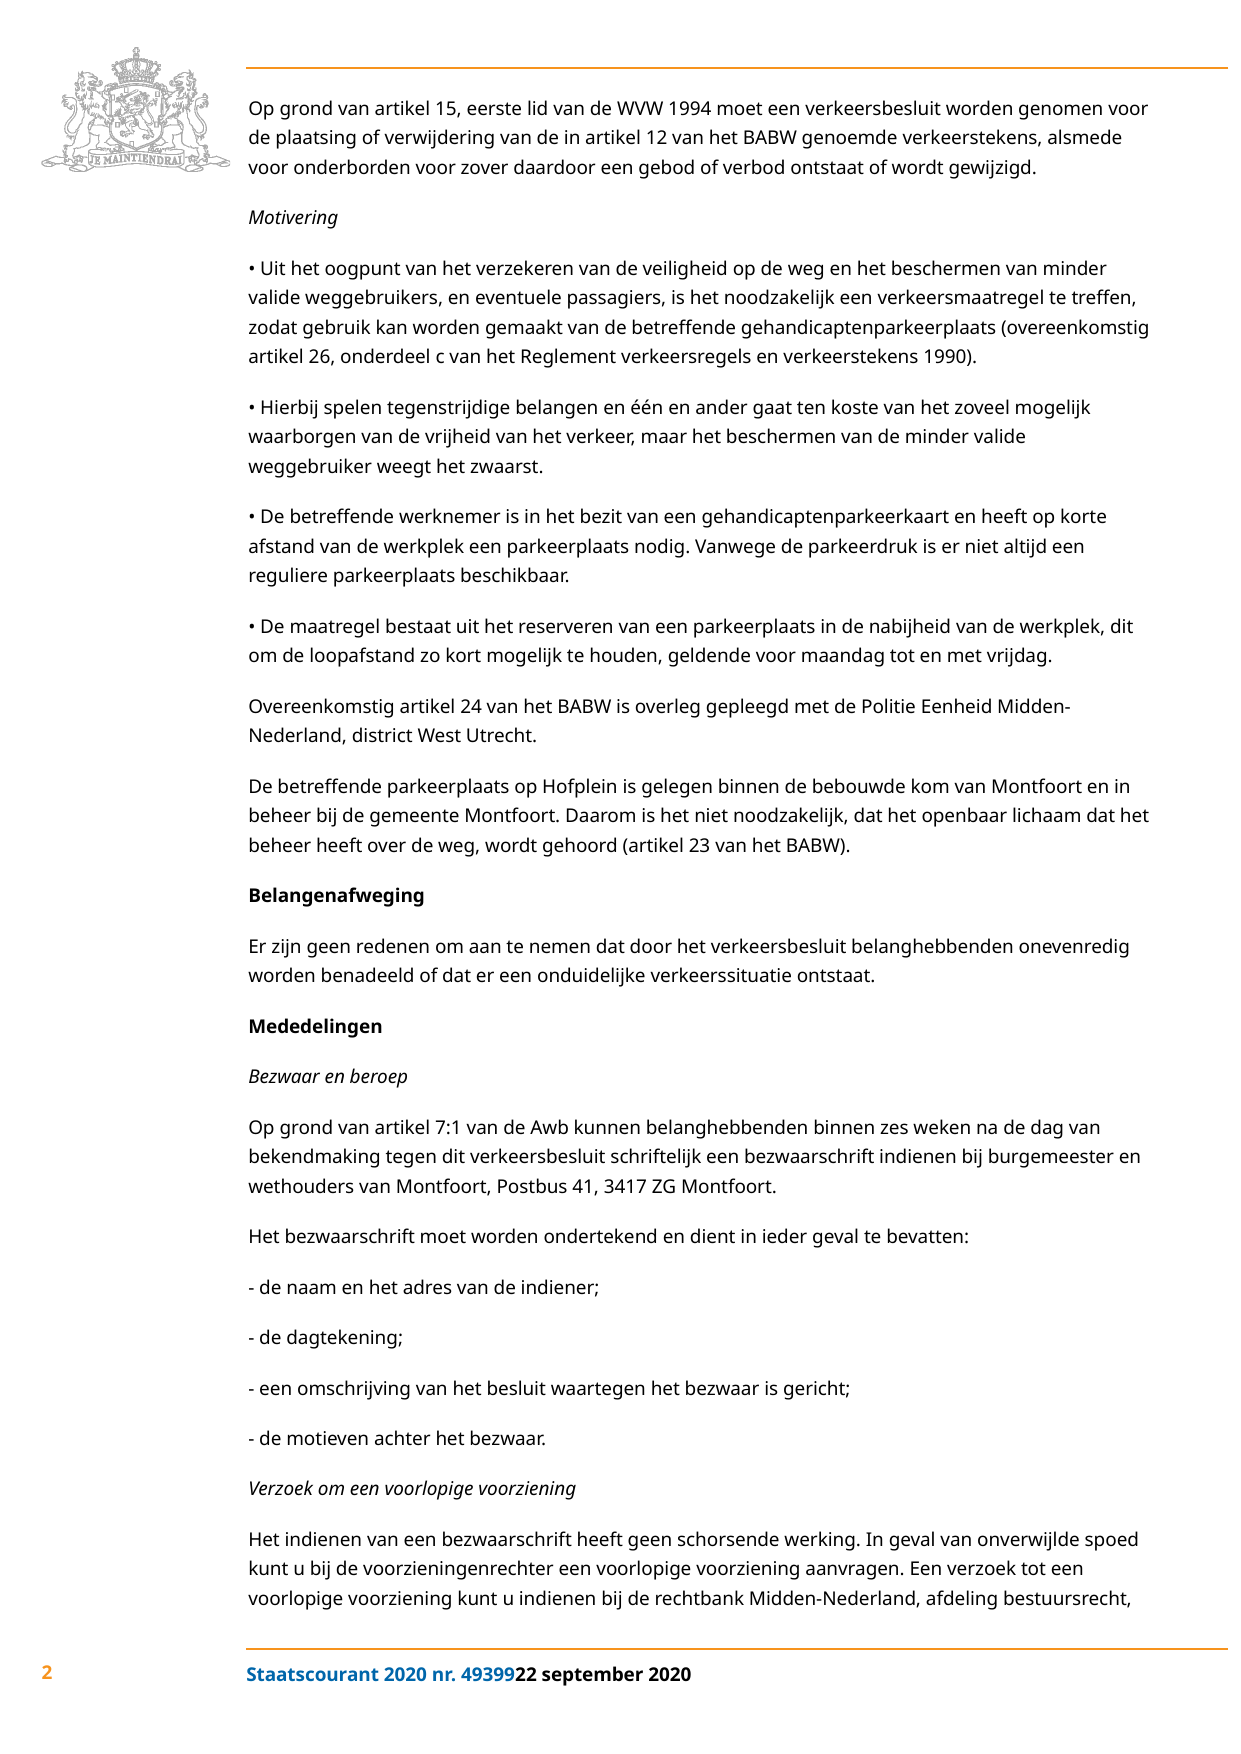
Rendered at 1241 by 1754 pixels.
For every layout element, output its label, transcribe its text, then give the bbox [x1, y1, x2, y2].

text Bezwaar en beroep [248, 1063, 1152, 1089]
text Belangenafweging [248, 883, 1152, 908]
text - de dagtekening; [248, 1324, 1152, 1350]
text Mededelingen [248, 1013, 1152, 1039]
text Het bezwaarschrift moet worden ondertekend en dient in ieder geval te bevatten: [248, 1223, 1152, 1249]
text - een omschrijving van het besluit waartegen het bezwaar is gericht; [248, 1375, 1152, 1401]
text • Uit het oogpunt van het verzekeren van de veiligheid op de weg en het beschermen van minder valide weggebruikers, en eventuele passagiers, is het noodzakelijk een verkeersmaatregel te treffen, zodat gebruik kan worden gemaakt van de betreffende gehandicaptenparkeerplaats (overeenkomstig artikel 26, onderdeel c van het Reglement verkeersregels en verkeerstekens 1990). [248, 255, 1152, 369]
text Overeenkomstig artikel 24 van het BABW is overleg gepleegd met de Politie Eenheid Midden-Nederland, district West Utrecht. [248, 693, 1152, 748]
text Er zijn geen redenen om aan te nemen dat door het verkeersbesluit belanghebbenden onevenredig worden benadeeld of dat er een onduidelijke verkeerssituatie ontstaat. [248, 933, 1152, 988]
text • De betreffende werknemer is in het bezit van een gehandicaptenparkeerkaart en heeft op korte afstand van de werkplek een parkeerplaats nodig. Vanwege de parkeerdruk is er niet altijd een reguliere parkeerplaats beschikbaar. [248, 503, 1152, 588]
text Verzoek om een voorlopige voorziening [248, 1476, 1152, 1501]
text • De maatregel bestaat uit het reserveren van een parkeerplaats in de nabijheid van de werkplek, dit om de loopafstand zo kort mogelijk te houden, geldende voor maandag tot en met vrijdag. [248, 613, 1152, 668]
text - de naam en het adres van de indiener; [248, 1274, 1152, 1300]
text Op grond van artikel 7:1 van de Awb kunnen belanghebbenden binnen zes weken na de dag van bekendmaking tegen dit verkeersbesluit schriftelijk een bezwaarschrift indienen bij burgemeester en wethouders van Montfoort, Postbus 41, 3417 ZG Montfoort. [248, 1114, 1152, 1199]
text Het indienen van een bezwaarschrift heeft geen schorsende werking. In geval van onverwijlde spoed kunt u bij de voorzieningenrechter een voorlopige voorziening aanvragen. Een verzoek tot een voorlopige voorziening kunt u indienen bij de rechtbank Midden-Nederland, afdeling bestuursrecht, [248, 1526, 1152, 1611]
text De betreffende parkeerplaats op Hofplein is gelegen binnen de bebouwde kom van Montfoort en in beheer bij de gemeente Montfoort. Daarom is het niet noodzakelijk, dat het openbaar lichaam dat het beheer heeft over de weg, wordt gehoord (artikel 23 van het BABW). [248, 773, 1152, 858]
picture [41, 47, 231, 172]
text Motivering [248, 204, 1152, 230]
text Op grond van artikel 15, eerste lid van de WVW 1994 moet een verkeersbesluit worden genomen voor de plaatsing of verwijdering van de in artikel 12 van het BABW genoemde verkeerstekens, alsmede voor onderborden voor zover daardoor een gebod of verbod ontstaat of wordt gewijzigd. [248, 95, 1152, 180]
text • Hierbij spelen tegenstrijdige belangen en één en ander gaat ten koste van het zoveel mogelijk waarborgen van de vrijheid van het verkeer, maar het beschermen van de minder valide weggebruiker weegt het zwaarst. [248, 394, 1152, 479]
text - de motieven achter het bezwaar. [248, 1425, 1152, 1451]
